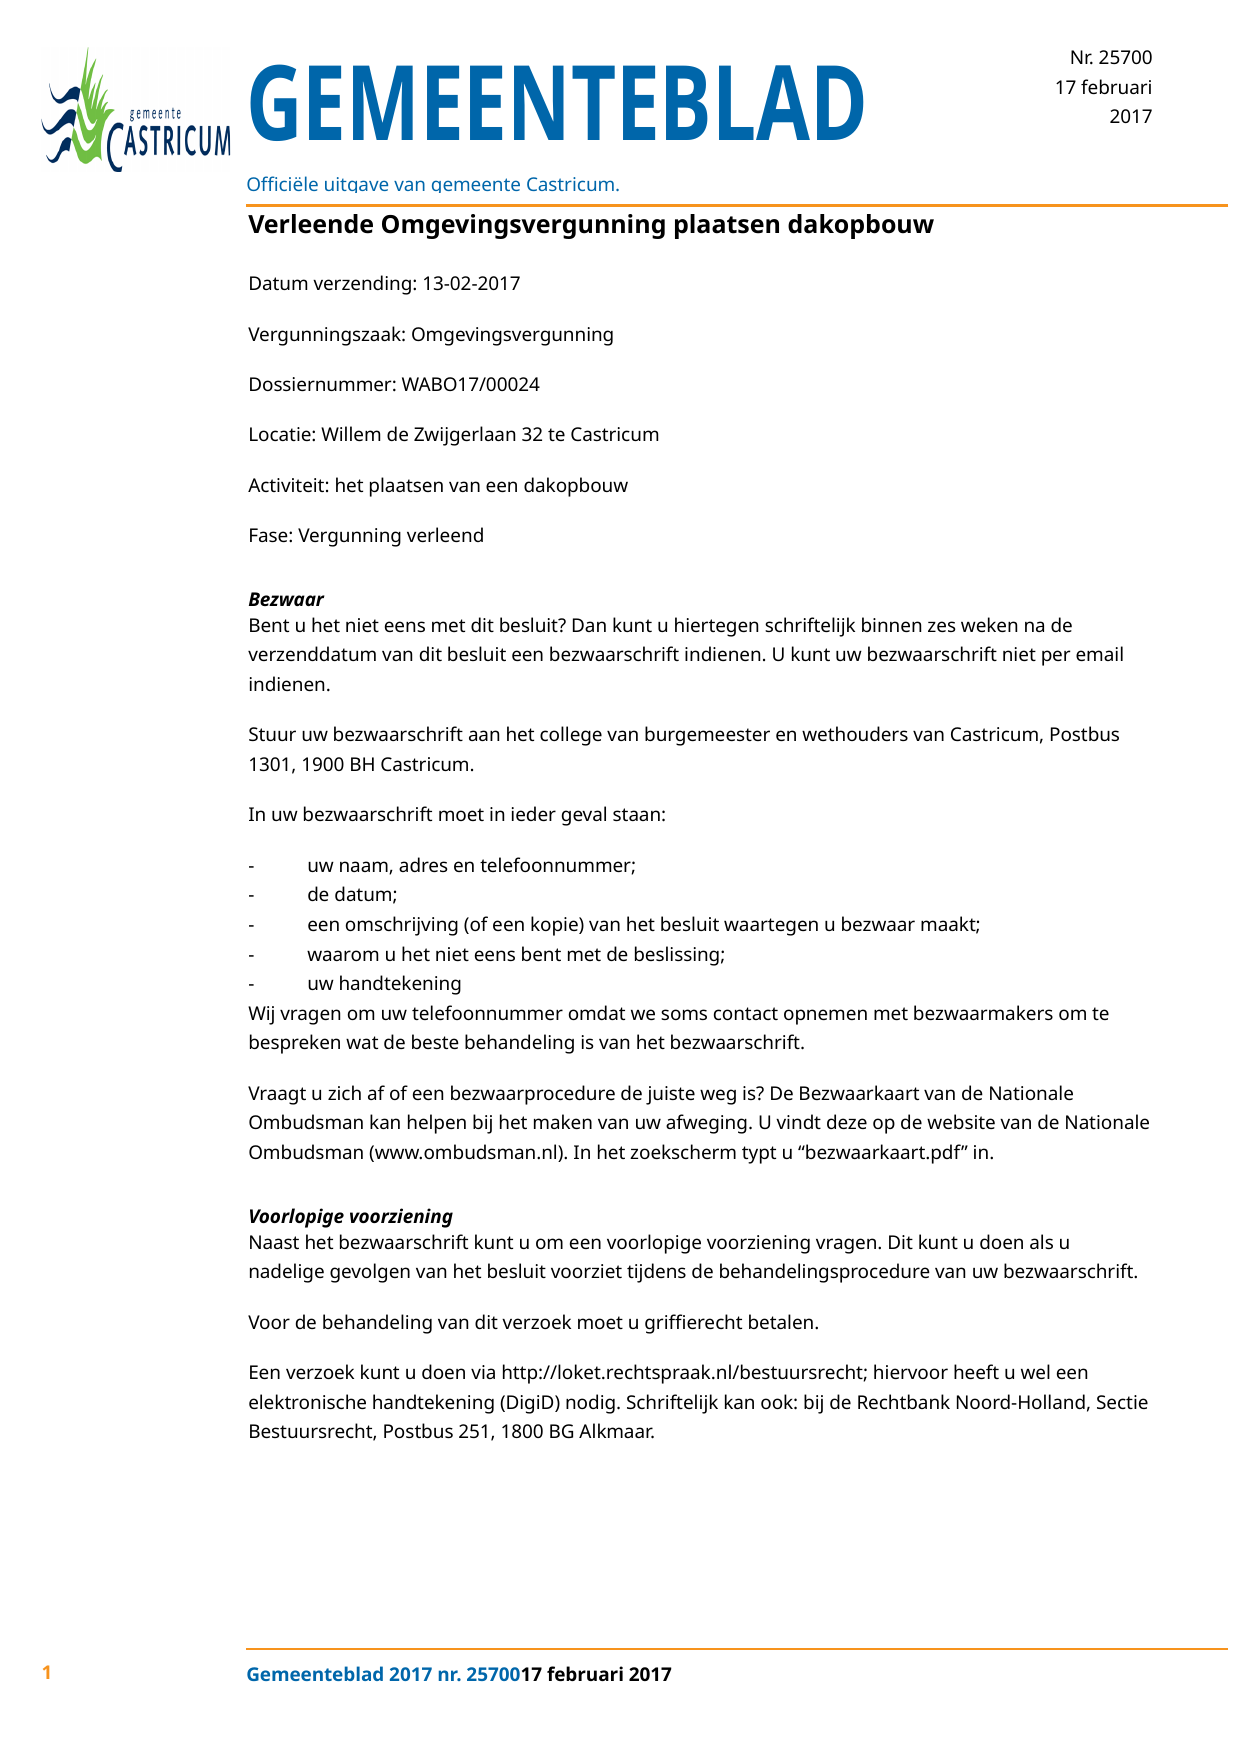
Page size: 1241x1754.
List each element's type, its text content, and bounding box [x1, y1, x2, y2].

list waarom u het niet eens bent met de beslissing; [248, 941, 1152, 967]
text Activiteit: het plaatsen van een dakopbouw [248, 472, 1152, 498]
text Locatie: Willem de Zwijgerlaan 32 te Castricum [248, 422, 1152, 447]
text Dossiernummer: WABO17/00024 [248, 371, 1152, 397]
list de datum; [248, 882, 1152, 907]
text Voorlopige voorziening [248, 1203, 1152, 1229]
text Bezwaar [248, 586, 1152, 612]
text Naast het bezwaarschrift kunt u om een voorlopige voorziening vragen. Dit kunt u doen als u nadelige gevolgen van het besluit voorziet tijdens de behandelingsprocedure van uw bezwaarschrift. [248, 1229, 1152, 1284]
text Datum verzending: 13-02-2017 [248, 270, 1152, 296]
text Een verzoek kunt u doen via http://loket.rechtspraak.nl/bestuursrecht; hiervoor heeft u wel een elektronische handtekening (DigiD) nodig. Schriftelijk kan ook: bij de Rechtbank Noord-Holland, Sectie Bestuursrecht, Postbus 251, 1800 BG Alkmaar. [248, 1359, 1152, 1444]
picture [41, 47, 231, 172]
text Wij vragen om uw telefoonnummer omdat we soms contact opnemen met bezwaarmakers om te bespreken wat de beste behandeling is van het bezwaarschrift. [248, 1000, 1152, 1055]
text Fase: Vergunning verleend [248, 522, 1152, 548]
text Voor de behandeling van dit verzoek moet u griffierecht betalen. [248, 1309, 1152, 1334]
list uw naam, adres en telefoonnummer; [248, 852, 1152, 878]
list uw handtekening [248, 970, 1152, 996]
text Vraagt u zich af of een bezwaarprocedure de juiste weg is? De Bezwaarkaart van de Nationale Ombudsman kan helpen bij het maken van uw afweging. U vindt deze op de website van de Nationale Ombudsman (www.ombudsman.nl). In het zoekscherm typt u “bezwaarkaart.pdf” in. [248, 1080, 1152, 1165]
text Bent u het niet eens met dit besluit? Dan kunt u hiertegen schriftelijk binnen zes weken na de verzenddatum van dit besluit een bezwaarschrift indienen. U kunt uw bezwaarschrift niet per email indienen. [248, 612, 1152, 697]
text Vergunningszaak: Omgevingsvergunning [248, 321, 1152, 346]
text In uw bezwaarschrift moet in ieder geval staan: [248, 802, 1152, 827]
text Stuur uw bezwaarschrift aan het college van burgemeester en wethouders van Castricum, Postbus 1301, 1900 BH Castricum. [248, 722, 1152, 777]
list een omschrijving (of een kopie) van het besluit waartegen u bezwaar maakt; [248, 911, 1152, 937]
text Verleende Omgevingsvergunning plaatsen dakopbouw [248, 207, 1152, 241]
